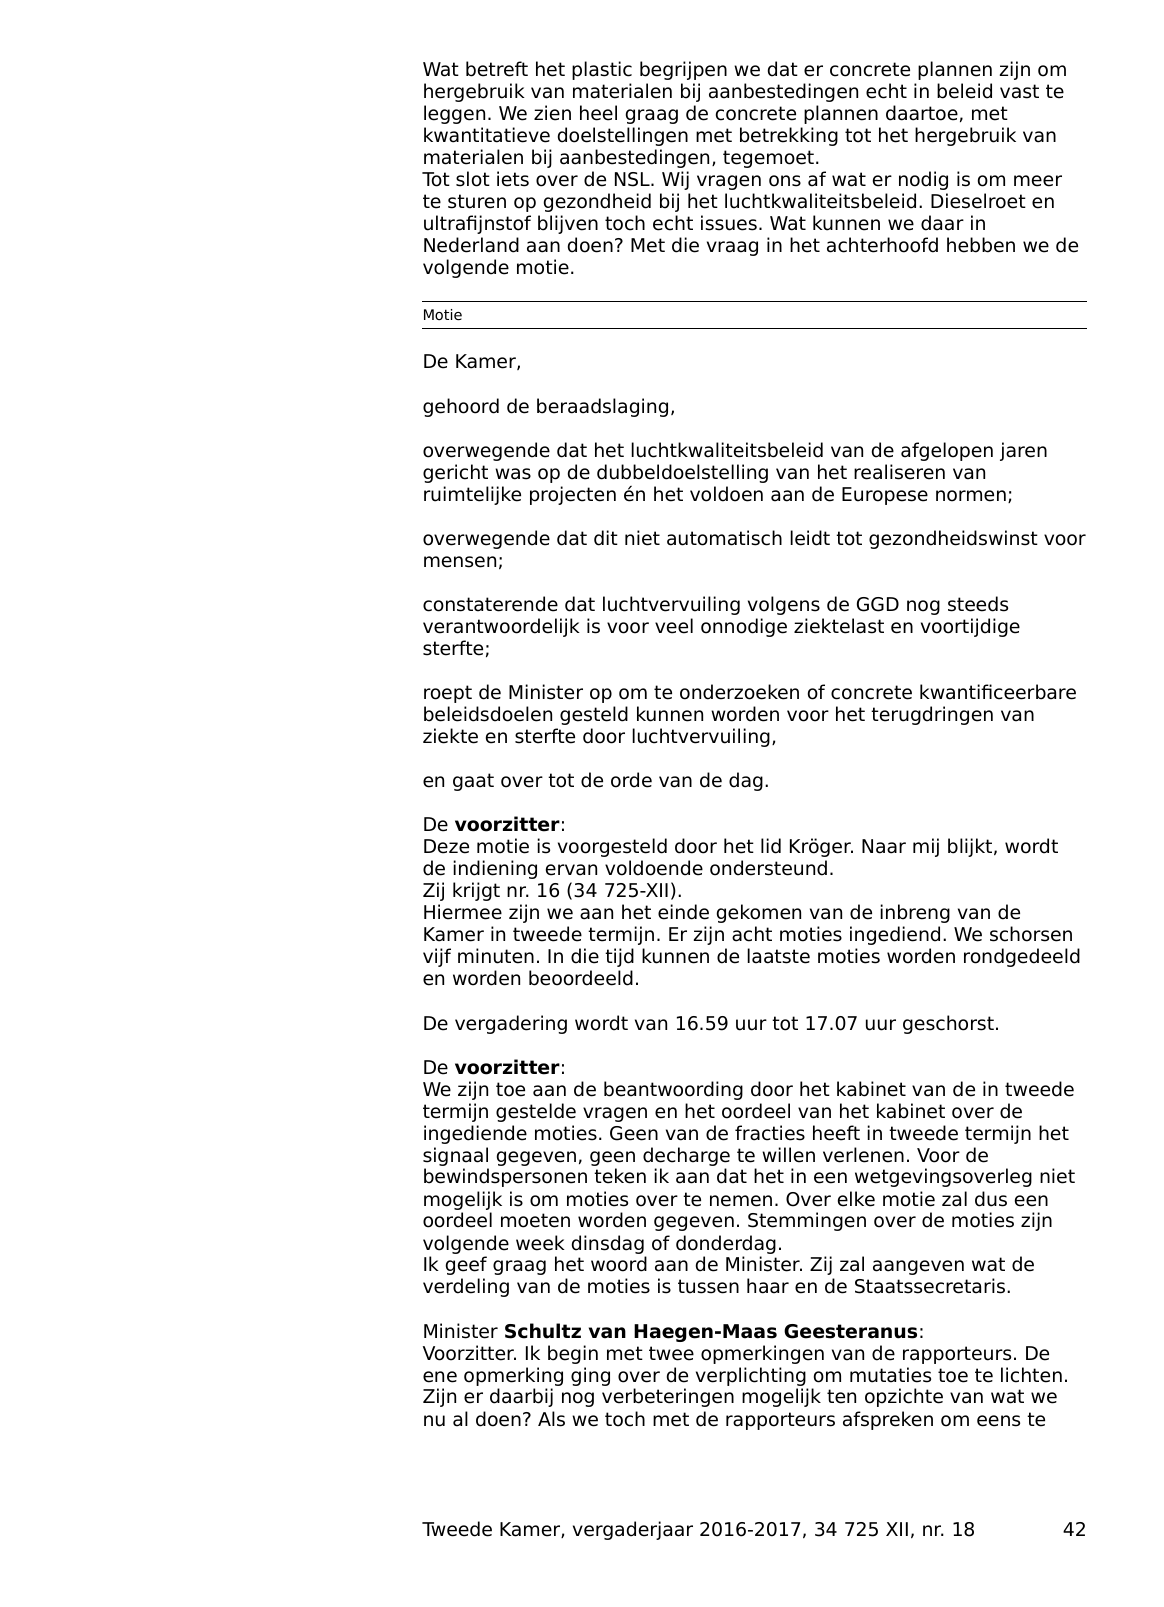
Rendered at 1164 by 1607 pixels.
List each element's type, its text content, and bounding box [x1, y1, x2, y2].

text gehoord de beraadslaging, [422, 396, 1087, 417]
text Wat betreft het plastic begrijpen we dat er concrete plannen zijn om hergebruik van materialen bij aanbestedingen echt in beleid vast te leggen. We zien heel graag de concrete plannen daartoe, met kwantitatieve doelstellingen met betrekking tot het hergebruik van materialen bij aanbestedingen, tegemoet. [422, 59, 1087, 169]
text De voorzitter: [422, 814, 1087, 836]
text De voorzitter: [422, 1057, 1087, 1078]
text De Kamer, [422, 351, 1087, 373]
text Zij krijgt nr. 16 (34 725-XII). [422, 880, 1087, 902]
text Minister Schultz van Haegen-Maas Geesteranus: [422, 1321, 1087, 1342]
text Voorzitter. Ik begin met twee opmerkingen van de rapporteurs. De ene opmerking ging over de verplichting om mutaties toe te lichten. Zijn er daarbij nog verbeteringen mogelijk ten opzichte van wat we nu al doen? Als we toch met de rapporteurs afspreken om eens te [422, 1342, 1087, 1430]
text Ik geef graag het woord aan de Minister. Zij zal aangeven wat de verdeling van de moties is tussen haar en de Staatssecretaris. [422, 1254, 1087, 1298]
text Deze motie is voorgesteld door het lid Kröger. Naar mij blijkt, wordt de indiening ervan voldoende ondersteund. [422, 836, 1087, 880]
text roept de Minister op om te onderzoeken of concrete kwantificeerbare beleidsdoelen gesteld kunnen worden voor het terugdringen van ziekte en sterfte door luchtvervuiling, [422, 682, 1087, 748]
table_header Motie [422, 302, 1087, 328]
text Hiermee zijn we aan het einde gekomen van de inbreng van de Kamer in tweede termijn. Er zijn acht moties ingediend. We schorsen vijf minuten. In die tijd kunnen de laatste moties worden rondgedeeld en worden beoordeeld. [422, 902, 1087, 990]
text overwegende dat dit niet automatisch leidt tot gezondheidswinst voor mensen; [422, 528, 1087, 572]
text constaterende dat luchtvervuiling volgens de GGD nog steeds verantwoordelijk is voor veel onnodige ziektelast en voortijdige sterfte; [422, 594, 1087, 660]
text De vergadering wordt van 16.59 uur tot 17.07 uur geschorst. [422, 1012, 1087, 1034]
text We zijn toe aan de beantwoording door het kabinet van de in tweede termijn gestelde vragen en het oordeel van het kabinet over de ingediende moties. Geen van de fracties heeft in tweede termijn het signaal gegeven, geen decharge te willen verlenen. Voor de bewindspersonen teken ik aan dat het in een wetgevingsoverleg niet mogelijk is om moties over te nemen. Over elke motie zal dus een oordeel moeten worden gegeven. Stemmingen over de moties zijn volgende week dinsdag of donderdag. [422, 1078, 1087, 1254]
text en gaat over tot de orde van de dag. [422, 770, 1087, 792]
text overwegende dat het luchtkwaliteitsbeleid van de afgelopen jaren gericht was op de dubbeldoelstelling van het realiseren van ruimtelijke projecten én het voldoen aan de Europese normen; [422, 440, 1087, 506]
text Tot slot iets over de NSL. Wij vragen ons af wat er nodig is om meer te sturen op gezondheid bij het luchtkwaliteitsbeleid. Dieselroet en ultrafijnstof blijven toch echt issues. Wat kunnen we daar in Nederland aan doen? Met die vraag in het achterhoofd hebben we de volgende motie. [422, 169, 1087, 279]
